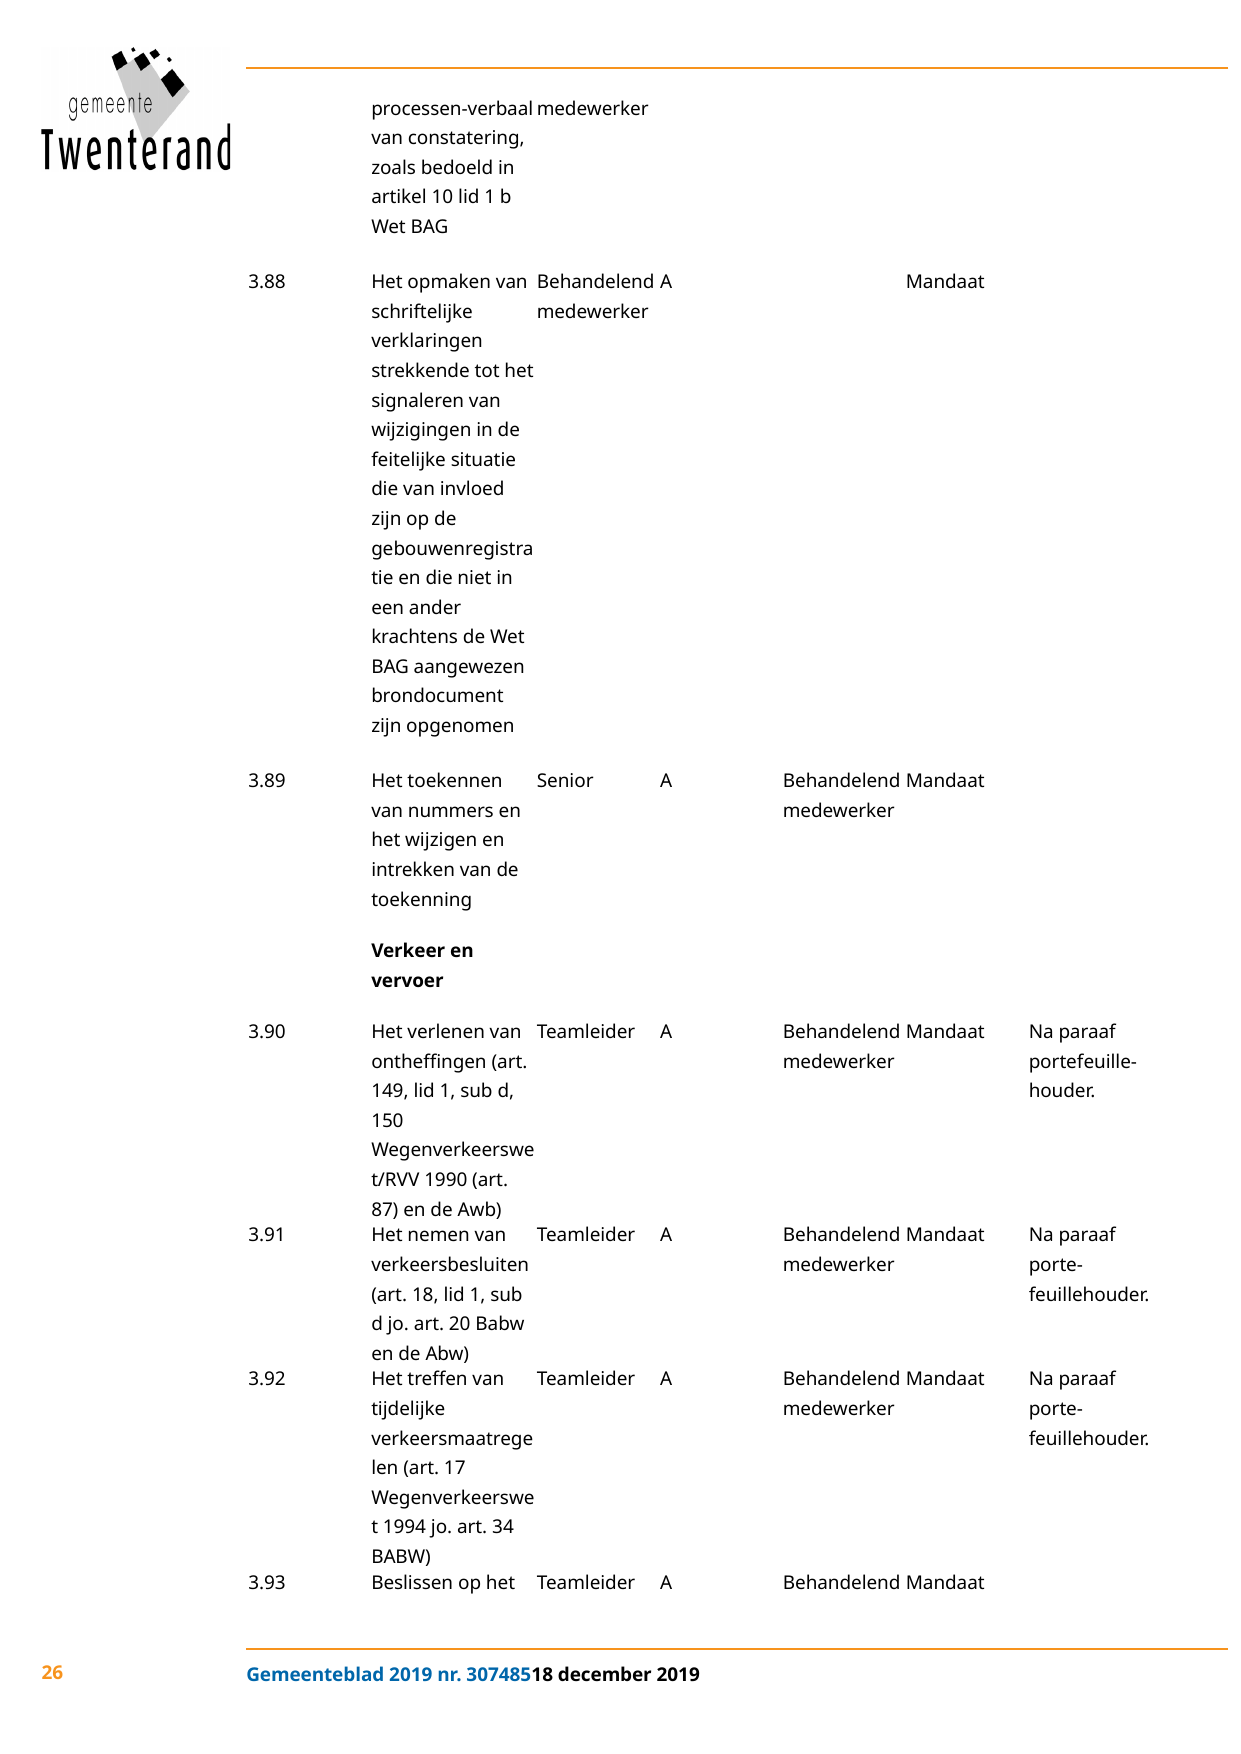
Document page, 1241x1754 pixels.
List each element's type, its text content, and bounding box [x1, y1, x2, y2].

table_cell Het verlenen van ontheffingen (art. 149, lid 1, sub d, 150 Wegenverkeerswet/RVV 1990 (art. 87) en de Awb) [371, 1018, 537, 1222]
table_cell [783, 269, 906, 767]
table_cell Het toekennen van nummers en het wijzigen en intrekken van de toekenning [371, 768, 537, 912]
table_cell [660, 937, 783, 993]
table_cell [1029, 912, 1152, 937]
table_cell Het nemen van verkeersbesluiten (art. 18, lid 1, sub d jo. art. 20 Babw en de Abw) [371, 1222, 537, 1366]
table_cell Mandaat [906, 1366, 1028, 1569]
table_cell [371, 993, 537, 1018]
table_cell [783, 912, 906, 937]
picture [41, 47, 231, 172]
table_cell Mandaat [906, 1018, 1028, 1222]
table_cell [248, 937, 371, 993]
table_cell A [660, 269, 783, 767]
table_cell [1029, 993, 1152, 1018]
table_cell Behandelend medewerker [783, 768, 906, 912]
table_cell [537, 937, 660, 993]
table_cell A [660, 1569, 783, 1594]
table_cell [1029, 937, 1152, 993]
table_cell 3.93 [248, 1569, 371, 1594]
table_cell Mandaat [906, 1569, 1028, 1594]
table_cell Na paraaf porte-feuillehouder. [1029, 1366, 1152, 1569]
table_cell [906, 993, 1028, 1018]
table_cell A [660, 1018, 783, 1222]
table_cell A [660, 768, 783, 912]
table_cell [1029, 768, 1152, 912]
table_cell [371, 912, 537, 937]
table_cell [248, 912, 371, 937]
table_cell A [660, 1366, 783, 1569]
table_cell [660, 993, 783, 1018]
table_cell [1029, 1569, 1152, 1594]
table_cell processen-verbaal van constatering, zoals bedoeld in artikel 10 lid 1 b Wet BAG [371, 95, 537, 268]
table_cell [660, 912, 783, 937]
table_cell Behandelend medewerker [783, 1222, 906, 1366]
table_cell 3.92 [248, 1366, 371, 1569]
table_cell [906, 912, 1028, 937]
table_cell Behandelend [783, 1569, 906, 1594]
table_cell Teamleider [537, 1018, 660, 1222]
table_cell [783, 95, 906, 268]
table_cell [537, 993, 660, 1018]
table_cell [1029, 269, 1152, 767]
table_cell 3.90 [248, 1018, 371, 1222]
table_cell Het treffen van tijdelijke verkeersmaatregelen (art. 17 Wegenverkeerswet 1994 jo. art. 34 BABW) [371, 1366, 537, 1569]
table_cell 3.91 [248, 1222, 371, 1366]
table_cell Teamleider [537, 1366, 660, 1569]
table_cell [1029, 95, 1152, 268]
table_cell Mandaat [906, 768, 1028, 912]
table_cell Behandelend medewerker [783, 1018, 906, 1222]
table_cell Beslissen op het [371, 1569, 537, 1594]
table_cell Het opmaken van schriftelijke verklaringen strekkende tot het signaleren van wijzigingen in de feitelijke situatie die van invloed zijn op de gebouwenregistratie en die niet in een ander krachtens de Wet BAG aangewezen brondocument zijn opgenomen [371, 269, 537, 767]
table_cell Teamleider [537, 1222, 660, 1366]
table_cell Mandaat [906, 269, 1028, 767]
table_cell 3.89 [248, 768, 371, 912]
table_cell Na paraaf portefeuille- houder. [1029, 1018, 1152, 1222]
table_cell Verkeer en vervoer [371, 937, 537, 993]
table_cell [906, 937, 1028, 993]
table_cell Behandelend medewerker [783, 1366, 906, 1569]
table_cell A [660, 1222, 783, 1366]
table_cell medewerker [537, 95, 660, 268]
table_cell Teamleider [537, 1569, 660, 1594]
table_cell [906, 95, 1028, 268]
table_cell Behandelend medewerker [537, 269, 660, 767]
table_cell Senior [537, 768, 660, 912]
table_cell Mandaat [906, 1222, 1028, 1366]
table_cell [248, 95, 371, 268]
table_cell [537, 912, 660, 937]
table_cell Na paraaf porte-feuillehouder. [1029, 1222, 1152, 1366]
table_cell [248, 993, 371, 1018]
table_cell [783, 993, 906, 1018]
table_cell 3.88 [248, 269, 371, 767]
table_cell [783, 937, 906, 993]
table_cell [660, 95, 783, 268]
